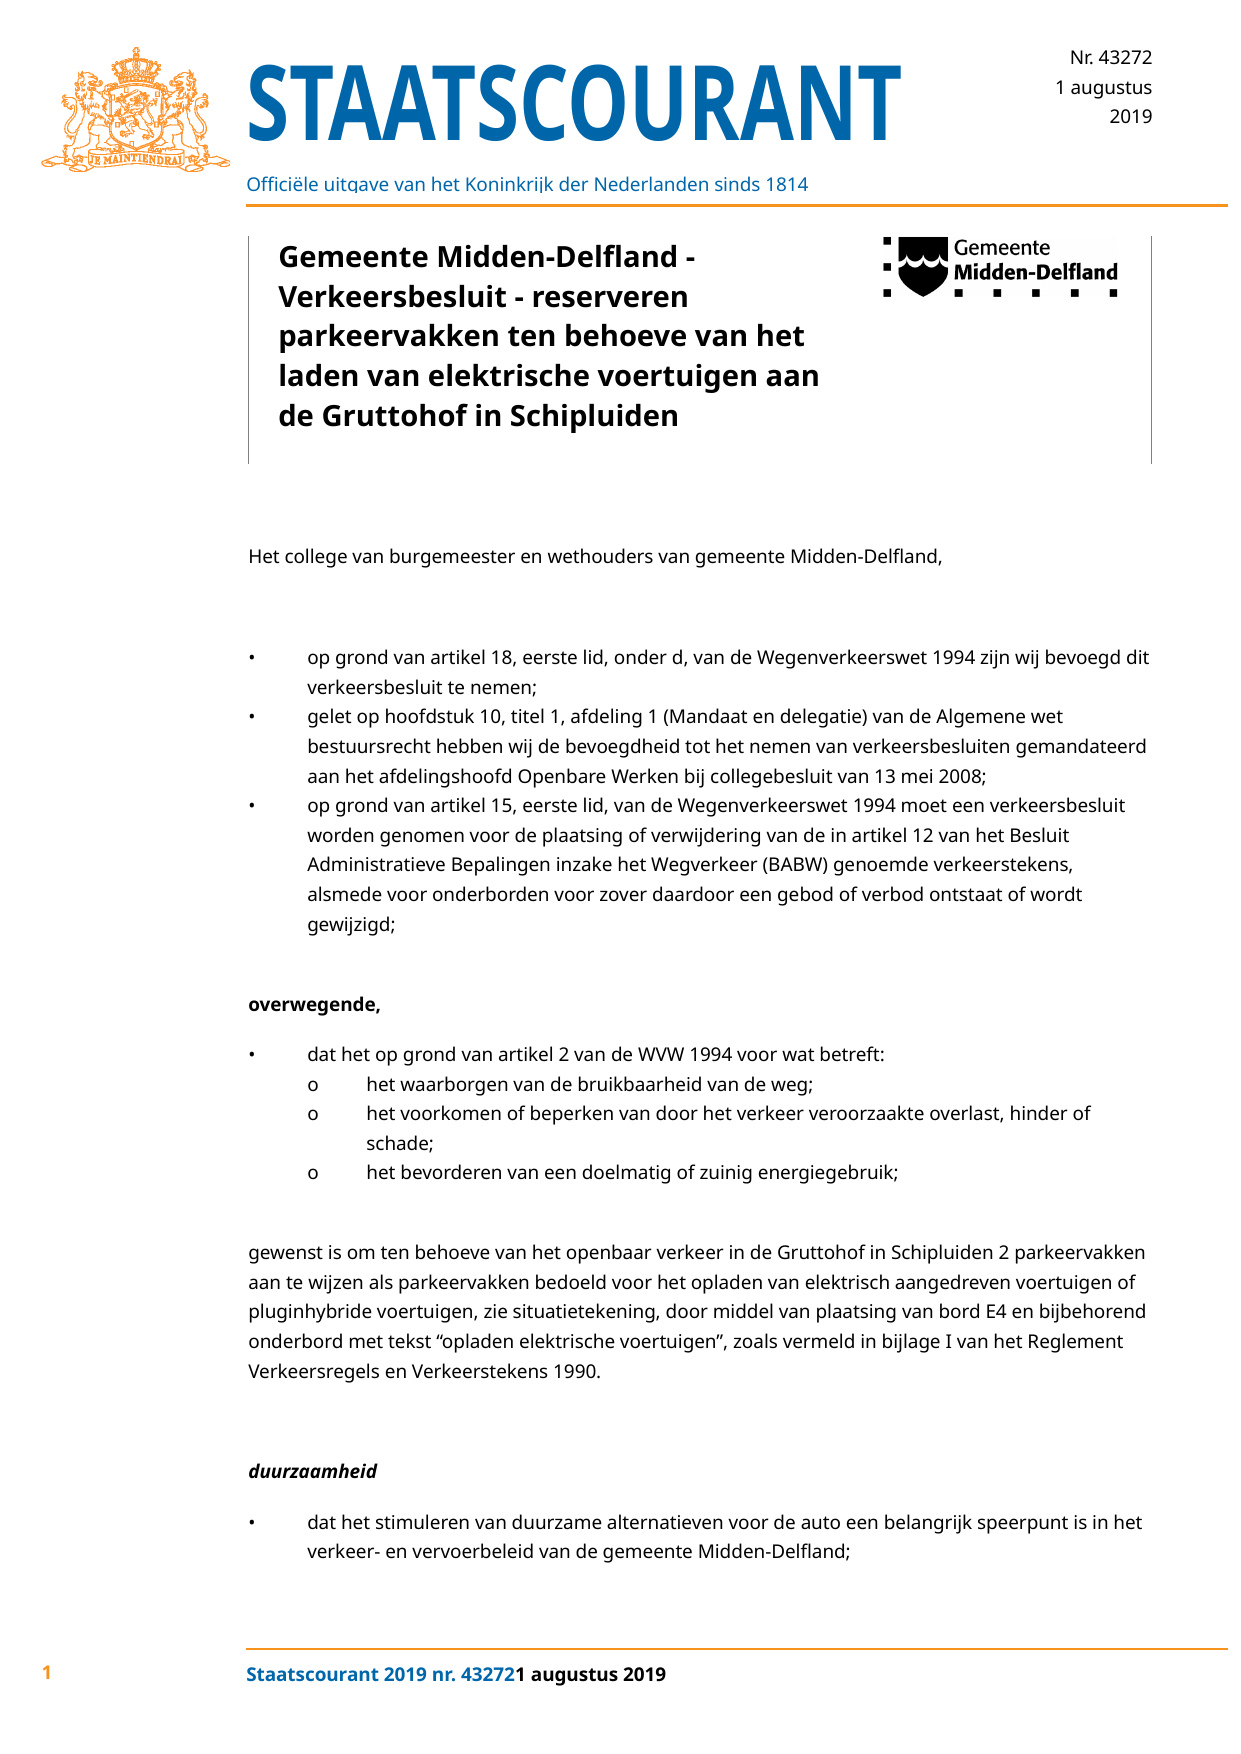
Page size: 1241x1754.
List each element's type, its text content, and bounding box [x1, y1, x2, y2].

text overwegende, [248, 991, 1152, 1016]
table_header Gemeente Midden-Delfland - Verkeersbesluit - reserveren parkeervakken ten behoeve van het laden van elektrische voertuigen aan de Gruttohof in Schipluiden [249, 236, 850, 464]
list dat het stimuleren van duurzame alternatieven voor de auto een belangrijk speerpunt is in het verkeer- en vervoerbeleid van de gemeente Midden-Delfland; [248, 1509, 1152, 1564]
picture [882, 236, 1119, 298]
text Het college van burgemeester en wethouders van gemeente Midden-Delfland, [248, 544, 1152, 569]
list op grond van artikel 15, eerste lid, van de Wegenverkeerswet 1994 moet een verkeersbesluit worden genomen voor de plaatsing of verwijdering van de in artikel 12 van het Besluit Administratieve Bepalingen inzake het Wegverkeer (BABW) genoemde verkeerstekens, alsmede voor onderborden voor zover daardoor een gebod of verbod ontstaat of wordt gewijzigd; [248, 792, 1152, 936]
list dat het op grond van artikel 2 van de WVW 1994 voor wat betreft: [248, 1041, 1152, 1067]
text gewenst is om ten behoeve van het openbaar verkeer in de Gruttohof in Schipluiden 2 parkeervakken aan te wijzen als parkeervakken bedoeld voor het opladen van elektrisch aangedreven voertuigen of pluginhybride voertuigen, zie situatietekening, door middel van plaatsing van bord E4 en bijbehorend onderbord met tekst “opladen elektrische voertuigen”, zoals vermeld in bijlage I van het Reglement Verkeersregels en Verkeerstekens 1990. [248, 1239, 1152, 1383]
list het voorkomen of beperken van door het verkeer veroorzaakte overlast, hinder of schade; [307, 1100, 1152, 1156]
text duurzaamheid [248, 1459, 1152, 1484]
list het bevorderen van een doelmatig of zuinig energiegebruik; [307, 1159, 1152, 1185]
list het waarborgen van de bruikbaarheid van de weg; [307, 1071, 1152, 1096]
list op grond van artikel 18, eerste lid, onder d, van de Wegenverkeerswet 1994 zijn wij bevoegd dit verkeersbesluit te nemen; [248, 644, 1152, 700]
list gelet op hoofdstuk 10, titel 1, afdeling 1 (Mandaat en delegatie) van de Algemene wet bestuursrecht hebben wij de bevoegdheid tot het nemen van verkeersbesluiten gemandateerd aan het afdelingshoofd Openbare Werken bij collegebesluit van 13 mei 2008; [248, 704, 1152, 788]
picture [41, 47, 231, 172]
table_header [850, 236, 1151, 464]
